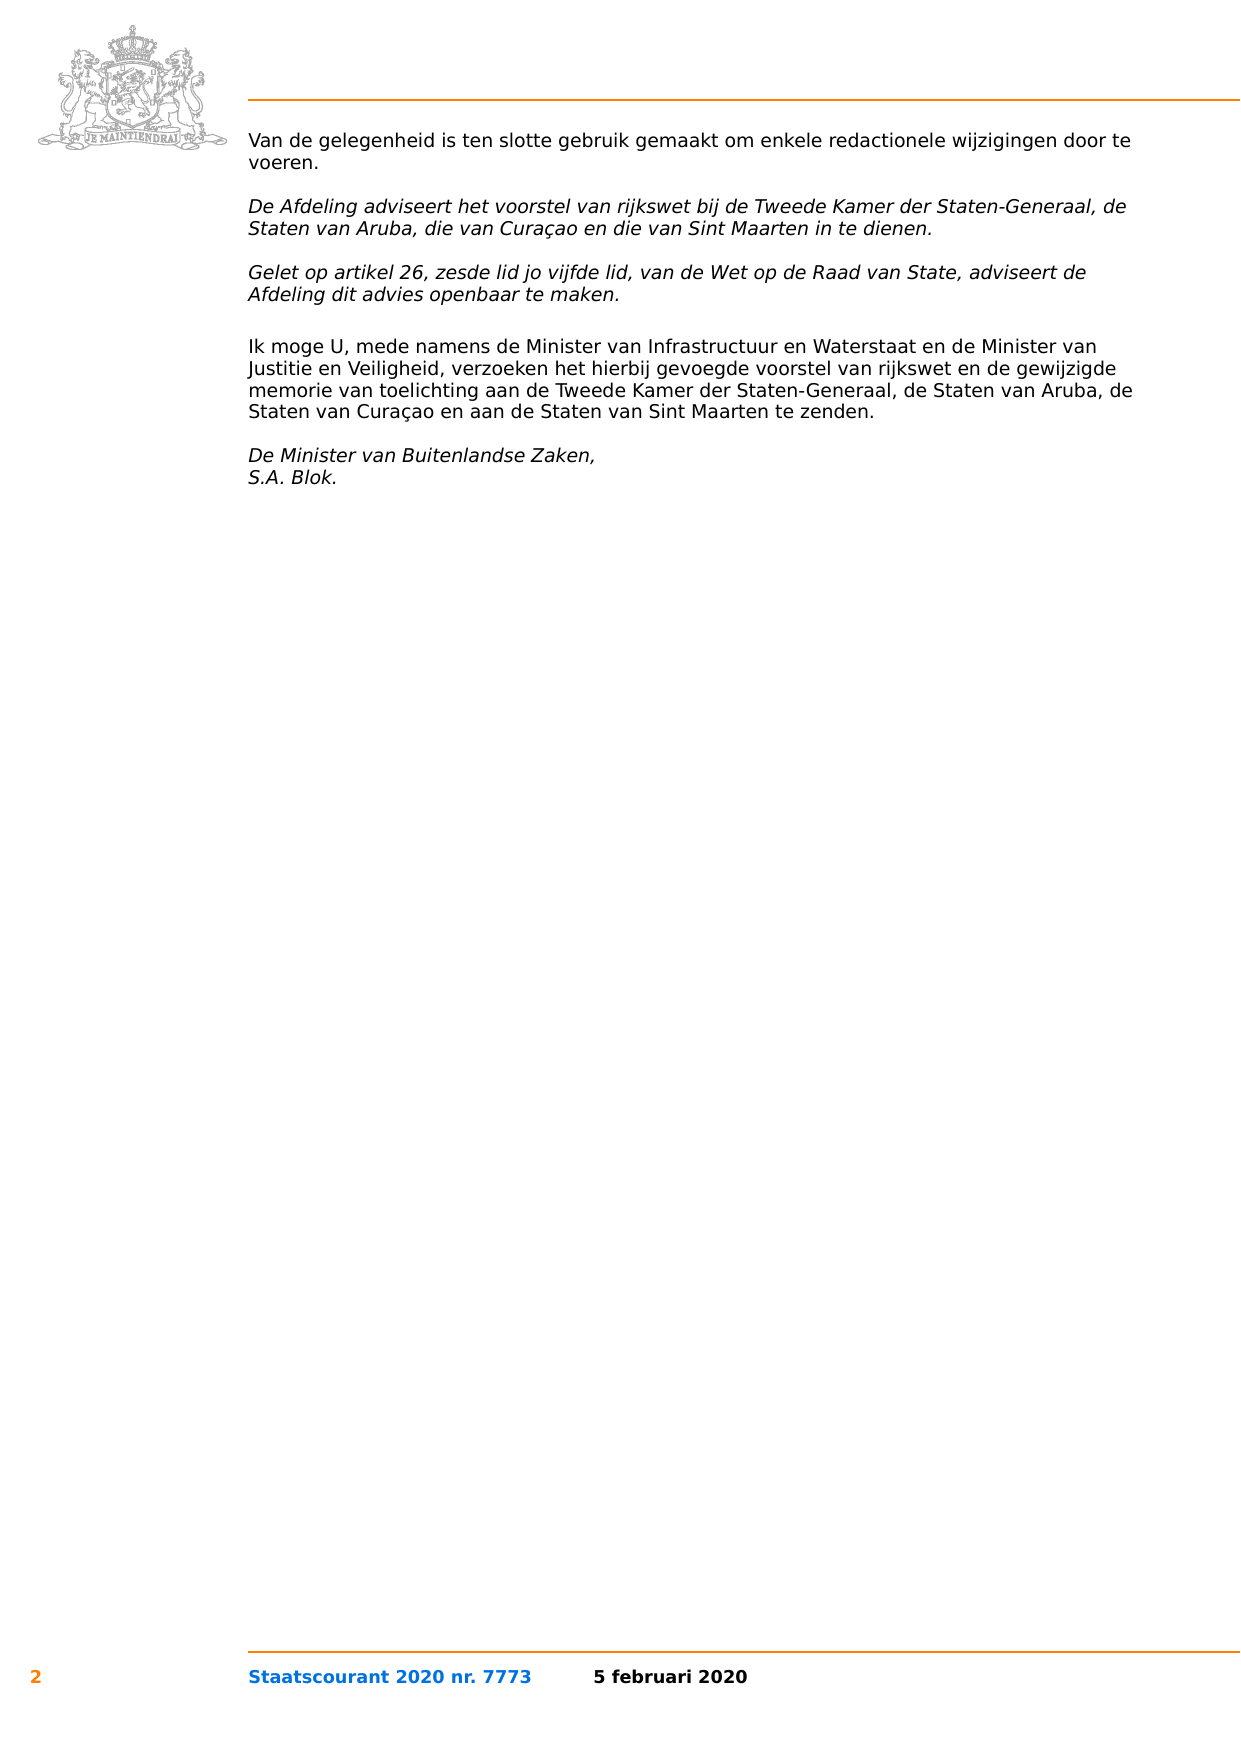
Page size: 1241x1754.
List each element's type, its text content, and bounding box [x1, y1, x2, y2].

text De Minister van Buitenlandse Zaken, S.A. Blok. [248, 445, 1163, 489]
text Ik moge U, mede namens de Minister van Infrastructuur en Waterstaat en de Minister van Justitie en Veiligheid, verzoeken het hierbij gevoegde voorstel van rijkswet en de gewijzigde memorie van toelichting aan de Tweede Kamer der Staten-Generaal, de Staten van Aruba, de Staten van Curaçao en aan de Staten van Sint Maarten te zenden. [248, 336, 1163, 423]
text De Afdeling adviseert het voorstel van rijkswet bij de Tweede Kamer der Staten-Generaal, de Staten van Aruba, die van Curaçao en die van Sint Maarten in te dienen. [248, 196, 1163, 240]
text Van de gelegenheid is ten slotte gebruik gemaakt om enkele redactionele wijzigingen door te voeren. [248, 130, 1163, 174]
text Gelet op artikel 26, zesde lid jo vijfde lid, van de Wet op de Raad van State, adviseert de Afdeling dit advies openbaar te maken. [248, 262, 1163, 306]
picture [38, 25, 227, 150]
